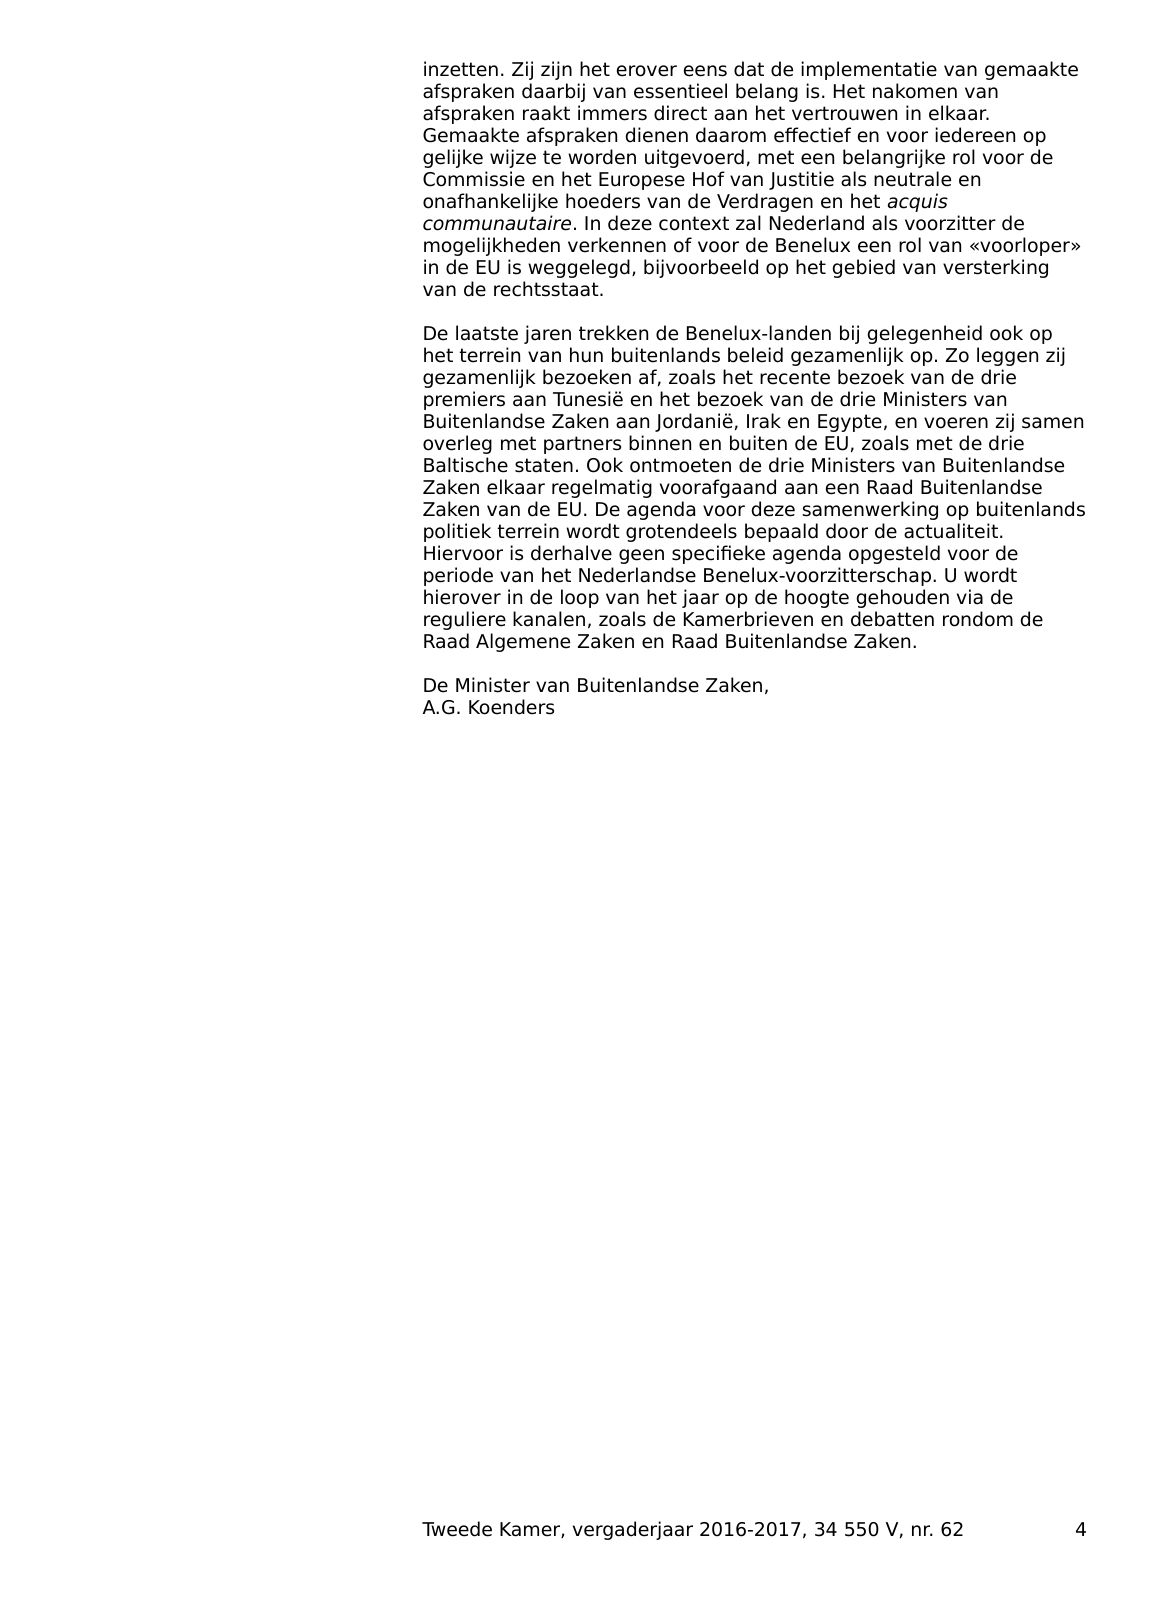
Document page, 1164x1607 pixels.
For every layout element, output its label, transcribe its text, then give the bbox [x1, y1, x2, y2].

text A.G. Koenders [422, 697, 1087, 719]
text De laatste jaren trekken de Benelux-landen bij gelegenheid ook op het terrein van hun buitenlands beleid gezamenlijk op. Zo leggen zij gezamenlijk bezoeken af, zoals het recente bezoek van de drie premiers aan Tunesië en het bezoek van de drie Ministers van Buitenlandse Zaken aan Jordanië, Irak en Egypte, en voeren zij samen overleg met partners binnen en buiten de EU, zoals met de drie Baltische staten. Ook ontmoeten de drie Ministers van Buitenlandse Zaken elkaar regelmatig voorafgaand aan een Raad Buitenlandse Zaken van de EU. De agenda voor deze samenwerking op buitenlands politiek terrein wordt grotendeels bepaald door de actualiteit. Hiervoor is derhalve geen specifieke agenda opgesteld voor de periode van het Nederlandse Benelux-voorzitterschap. U wordt hierover in de loop van het jaar op de hoogte gehouden via de reguliere kanalen, zoals de Kamerbrieven en debatten rondom de Raad Algemene Zaken en Raad Buitenlandse Zaken. [422, 323, 1087, 653]
text De Minister van Buitenlandse Zaken, [422, 675, 1087, 697]
text inzetten. Zij zijn het erover eens dat de implementatie van gemaakte afspraken daarbij van essentieel belang is. Het nakomen van afspraken raakt immers direct aan het vertrouwen in elkaar. Gemaakte afspraken dienen daarom effectief en voor iedereen op gelijke wijze te worden uitgevoerd, met een belangrijke rol voor de Commissie en het Europese Hof van Justitie als neutrale en onafhankelijke hoeders van de Verdragen en het acquis communautaire. In deze context zal Nederland als voorzitter de mogelijkheden verkennen of voor de Benelux een rol van «voorloper» in de EU is weggelegd, bijvoorbeeld op het gebied van versterking van de rechtsstaat. [422, 59, 1087, 301]
